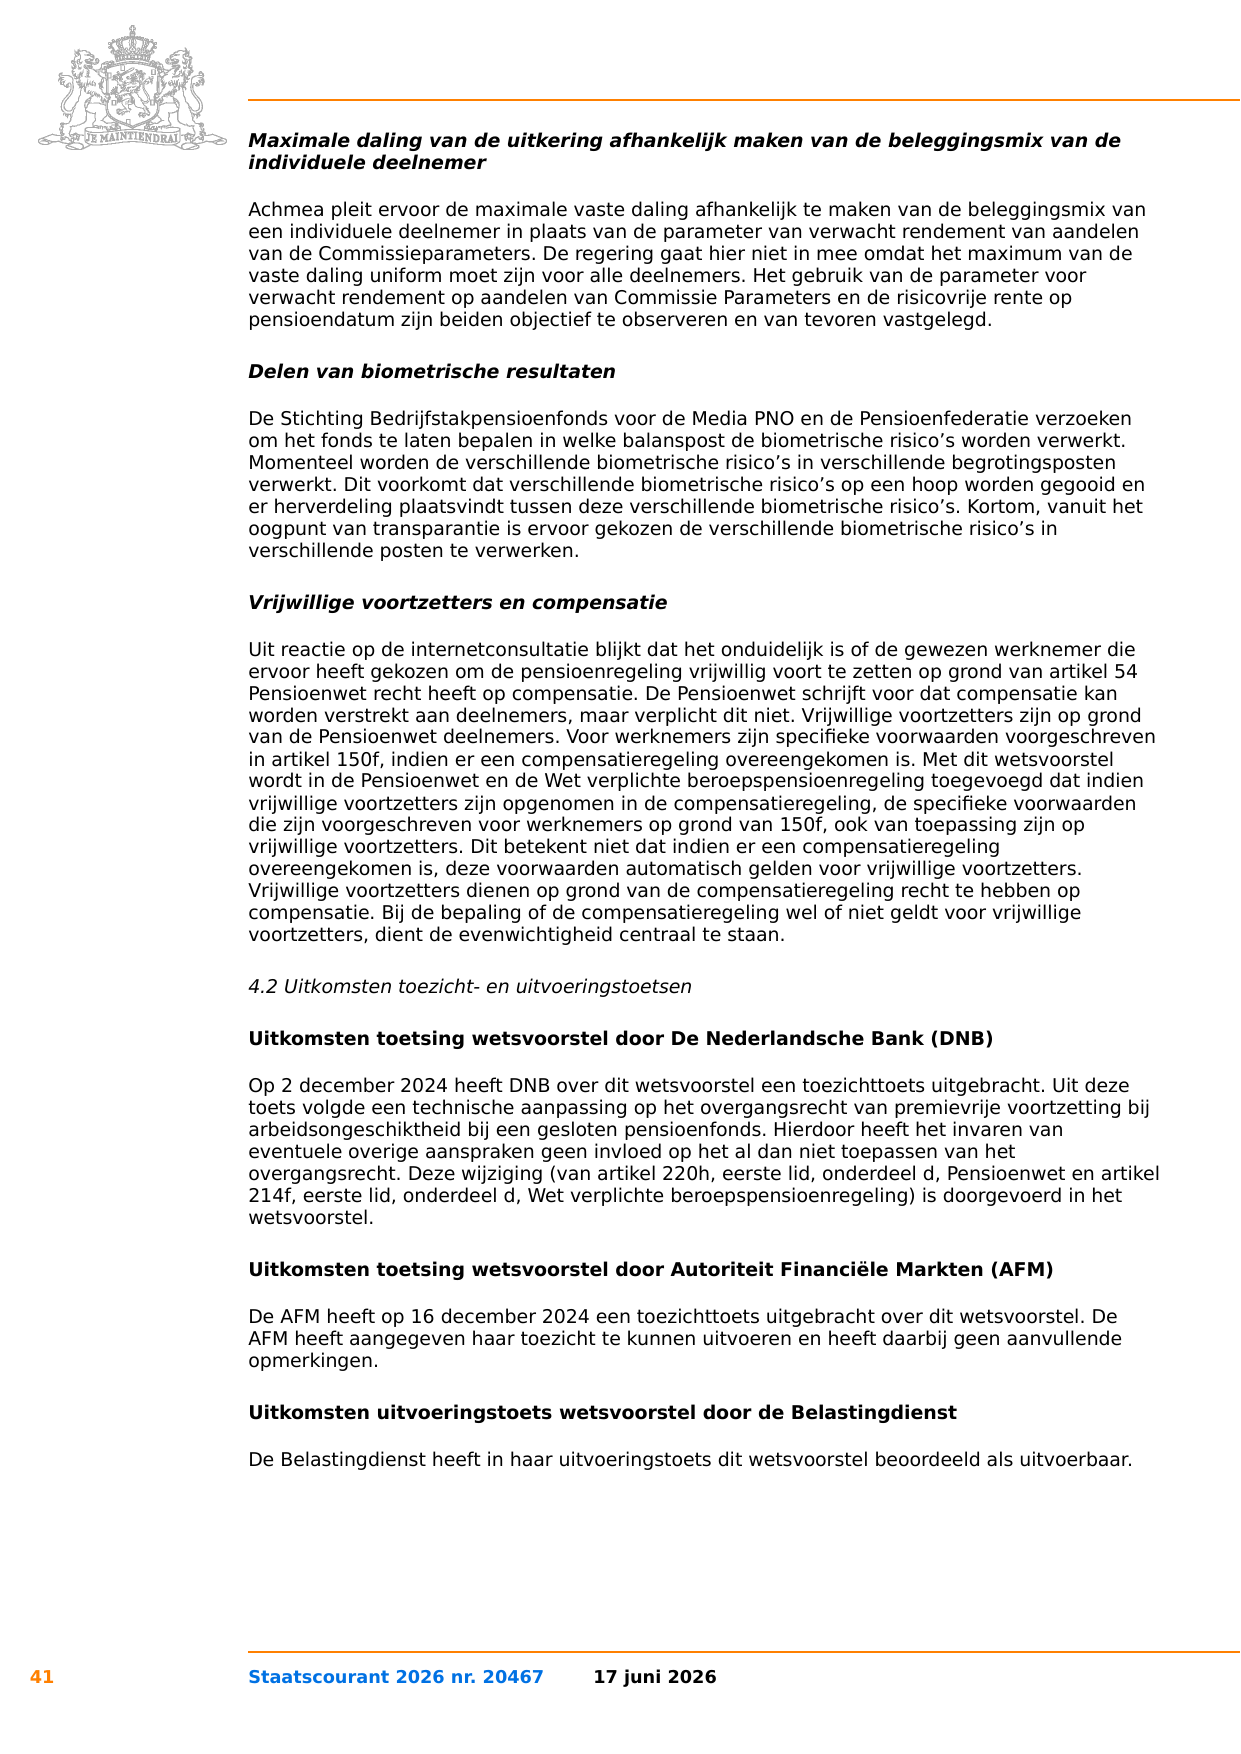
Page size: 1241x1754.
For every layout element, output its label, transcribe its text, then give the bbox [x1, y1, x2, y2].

text Achmea pleit ervoor de maximale vaste daling afhankelijk te maken van de beleggingsmix van een individuele deelnemer in plaats van de parameter van verwacht rendement van aandelen van de Commissieparameters. De regering gaat hier niet in mee omdat het maximum van de vaste daling uniform moet zijn voor alle deelnemers. Het gebruik van de parameter voor verwacht rendement op aandelen van Commissie Parameters en de risicovrije rente op pensioendatum zijn beiden objectief te observeren en van tevoren vastgelegd. [248, 199, 1163, 331]
subtitle Uitkomsten toetsing wetsvoorstel door De Nederlandsche Bank (DNB) [248, 1028, 1163, 1050]
subtitle Maximale daling van de uitkering afhankelijk maken van de beleggingsmix van de individuele deelnemer [248, 130, 1163, 174]
text De Belastingdienst heeft in haar uitvoeringstoets dit wetsvoorstel beoordeeld als uitvoerbaar. [248, 1449, 1163, 1471]
subtitle Vrijwillige voortzetters en compensatie [248, 592, 1163, 613]
subtitle Uitkomsten toetsing wetsvoorstel door Autoriteit Financiële Markten (AFM) [248, 1259, 1163, 1281]
picture [38, 25, 227, 150]
text Uit reactie op de internetconsultatie blijkt dat het onduidelijk is of de gewezen werknemer die ervoor heeft gekozen om de pensioenregeling vrijwillig voort te zetten op grond van artikel 54 Pensioenwet recht heeft op compensatie. De Pensioenwet schrijft voor dat compensatie kan worden verstrekt aan deelnemers, maar verplicht dit niet. Vrijwillige voortzetters zijn op grond van de Pensioenwet deelnemers. Voor werknemers zijn specifieke voorwaarden voorgeschreven in artikel 150f, indien er een compensatieregeling overeengekomen is. Met dit wetsvoorstel wordt in de Pensioenwet en de Wet verplichte beroepspensioenregeling toegevoegd dat indien vrijwillige voortzetters zijn opgenomen in de compensatieregeling, de specifieke voorwaarden die zijn voorgeschreven voor werknemers op grond van 150f, ook van toepassing zijn op vrijwillige voortzetters. Dit betekent niet dat indien er een compensatieregeling overeengekomen is, deze voorwaarden automatisch gelden voor vrijwillige voortzetters. Vrijwillige voortzetters dienen op grond van de compensatieregeling recht te hebben op compensatie. Bij de bepaling of de compensatieregeling wel of niet geldt voor vrijwillige voortzetters, dient de evenwichtigheid centraal te staan. [248, 638, 1163, 946]
subtitle Uitkomsten uitvoeringstoets wetsvoorstel door de Belastingdienst [248, 1402, 1163, 1424]
text Op 2 december 2024 heeft DNB over dit wetsvoorstel een toezichttoets uitgebracht. Uit deze toets volgde een technische aanpassing op het overgangsrecht van premievrije voortzetting bij arbeidsongeschiktheid bij een gesloten pensioenfonds. Hierdoor heeft het invaren van eventuele overige aanspraken geen invloed op het al dan niet toepassen van het overgangsrecht. Deze wijziging (van artikel 220h, eerste lid, onderdeel d, Pensioenwet en artikel 214f, eerste lid, onderdeel d, Wet verplichte beroepspensioenregeling) is doorgevoerd in het wetsvoorstel. [248, 1075, 1163, 1229]
text De AFM heeft op 16 december 2024 een toezichttoets uitgebracht over dit wetsvoorstel. De AFM heeft aangegeven haar toezicht te kunnen uitvoeren en heeft daarbij geen aanvullende opmerkingen. [248, 1306, 1163, 1372]
subtitle Delen van biometrische resultaten [248, 361, 1163, 383]
text De Stichting Bedrijfstakpensioenfonds voor de Media PNO en de Pensioenfederatie verzoeken om het fonds te laten bepalen in welke balanspost de biometrische risico’s worden verwerkt. Momenteel worden de verschillende biometrische risico’s in verschillende begrotingsposten verwerkt. Dit voorkomt dat verschillende biometrische risico’s op een hoop worden gegooid en er herverdeling plaatsvindt tussen deze verschillende biometrische risico’s. Kortom, vanuit het oogpunt van transparantie is ervoor gekozen de verschillende biometrische risico’s in verschillende posten te verwerken. [248, 408, 1163, 562]
subtitle 4.2 Uitkomsten toezicht- en uitvoeringstoetsen [248, 976, 1163, 998]
